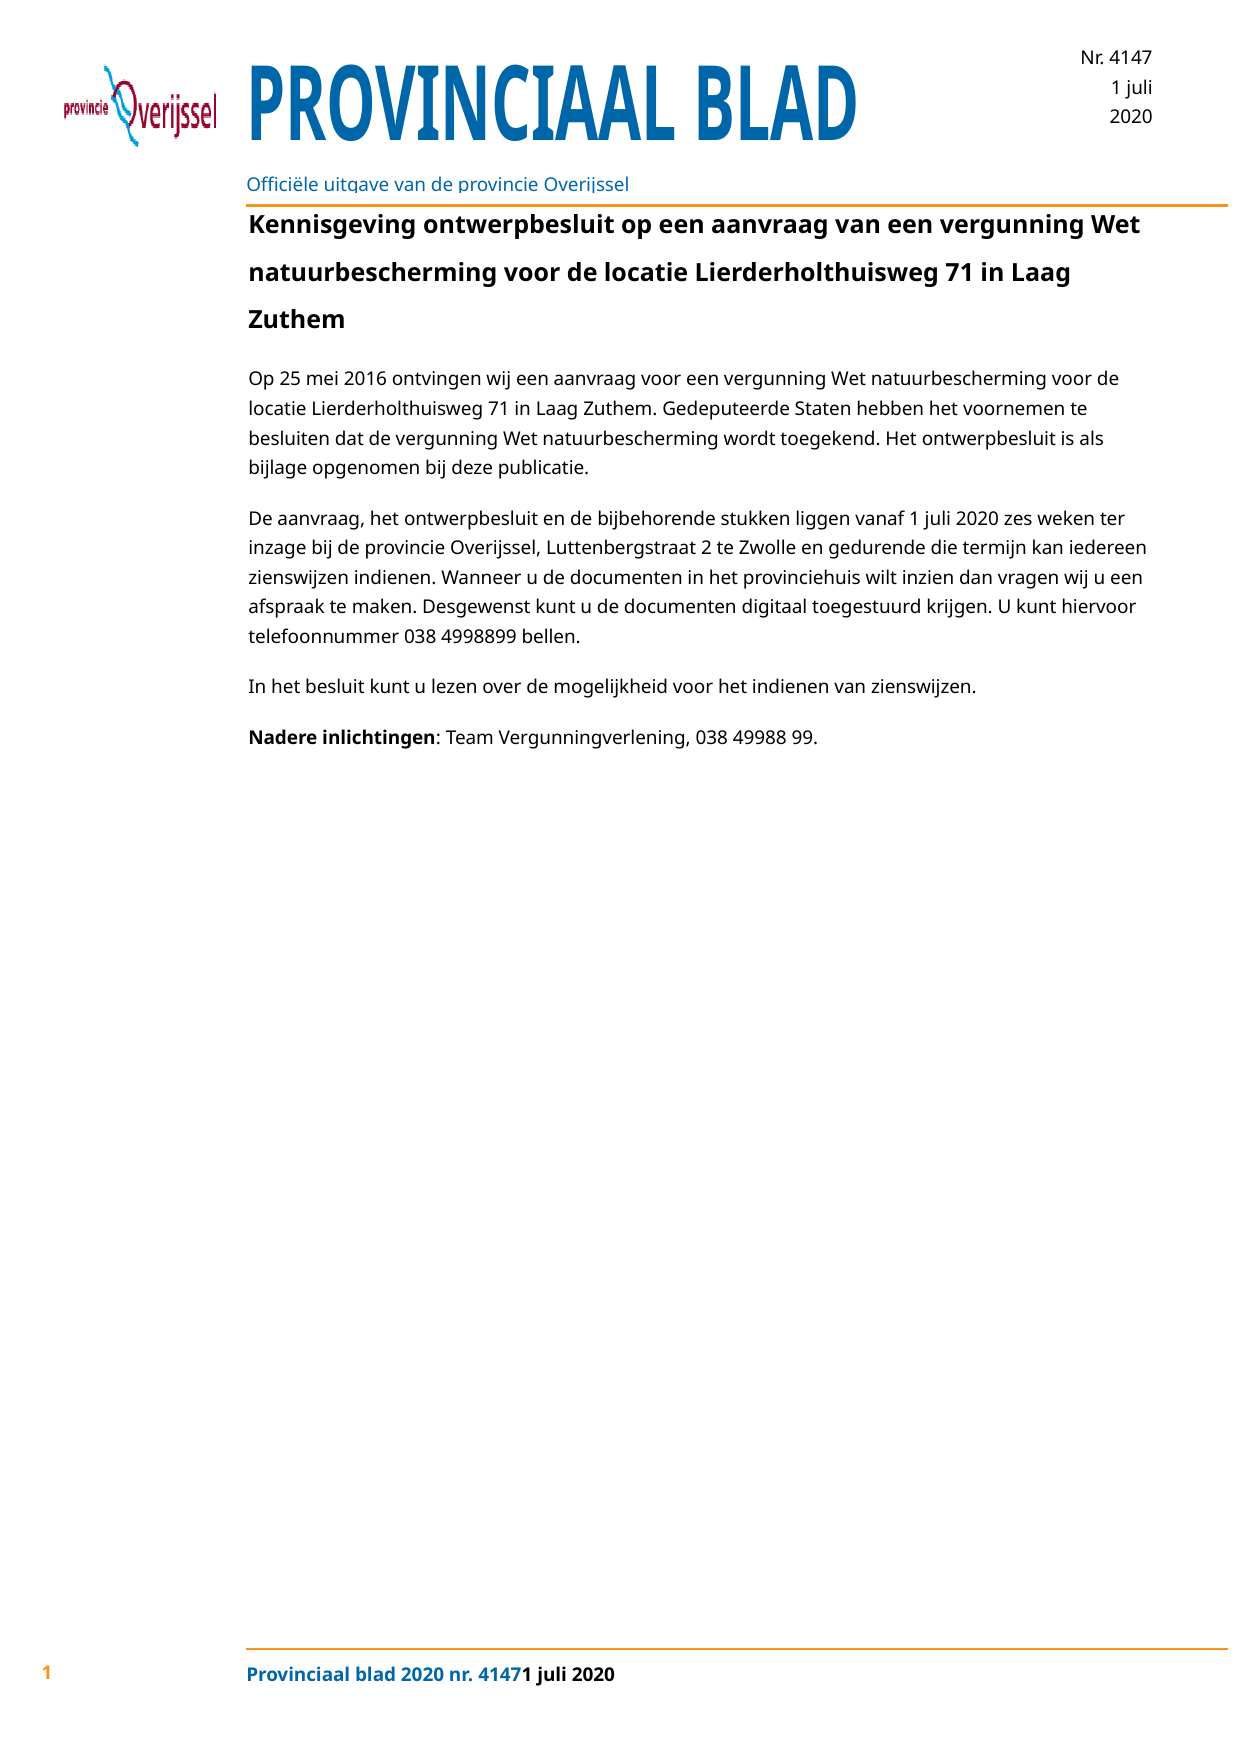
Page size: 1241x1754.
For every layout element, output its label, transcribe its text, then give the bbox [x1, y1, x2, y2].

text Op 25 mei 2016 ontvingen wij een aanvraag voor een vergunning Wet natuurbescherming voor de locatie Lierderholthuisweg 71 in Laag Zuthem. Gedeputeerde Staten hebben het voornemen te besluiten dat de vergunning Wet natuurbescherming wordt toegekend. Het ontwerpbesluit is als bijlage opgenomen bij deze publicatie. [248, 366, 1152, 480]
text Kennisgeving ontwerpbesluit op een aanvraag van een vergunning Wet natuurbescherming voor de locatie Lierderholthuisweg 71 in Laag Zuthem [248, 207, 1152, 336]
text De aanvraag, het ontwerpbesluit en de bijbehorende stukken liggen vanaf 1 juli 2020 zes weken ter inzage bij de provincie Overijssel, Luttenbergstraat 2 te Zwolle en gedurende die termijn kan iedereen zienswijzen indienen. Wanneer u de documenten in het provinciehuis wilt inzien dan vragen wij u een afspraak te maken. Desgewenst kunt u de documenten digitaal toegestuurd krijgen. U kunt hiervoor telefoonnummer 038 4998899 bellen. [248, 505, 1152, 649]
text In het besluit kunt u lezen over de mogelijkheid voor het indienen van zienswijzen. [248, 673, 1152, 699]
text Nadere inlichtingen: Team Vergunningverlening, 038 49988 99. [248, 724, 1152, 749]
picture [41, 47, 231, 172]
